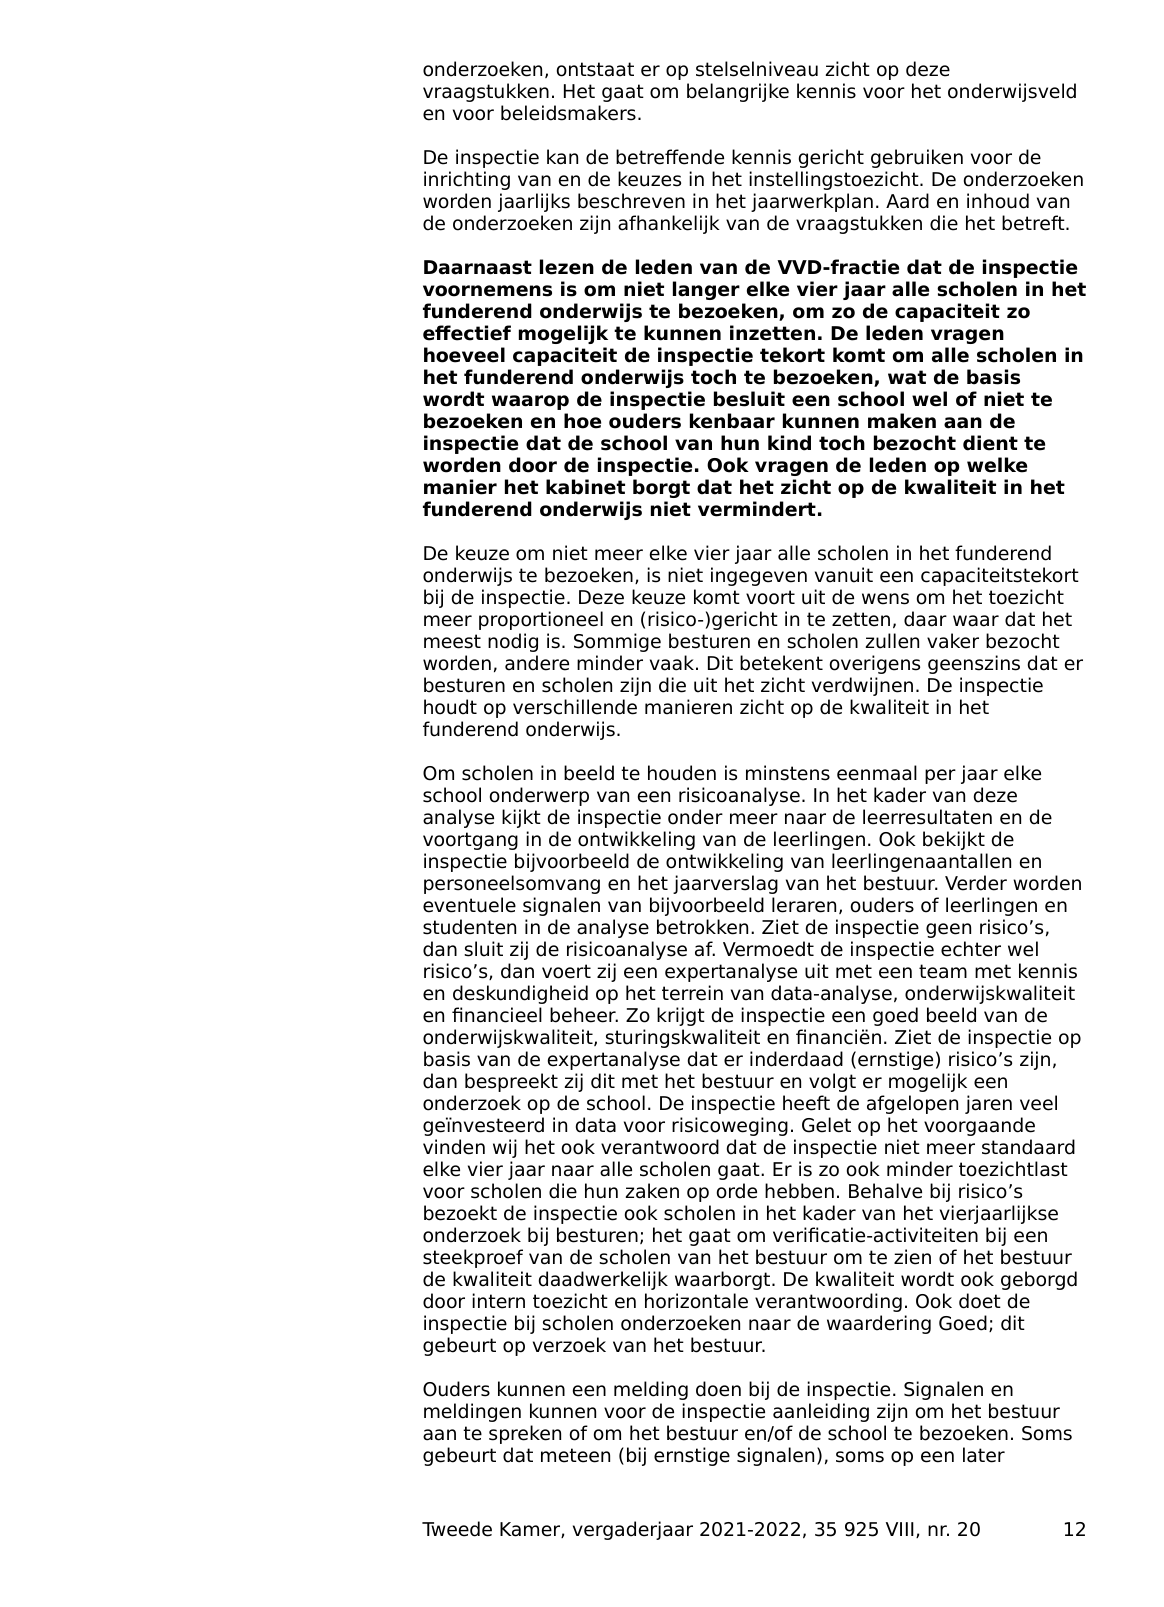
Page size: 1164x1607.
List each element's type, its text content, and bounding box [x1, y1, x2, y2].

text onderzoeken, ontstaat er op stelselniveau zicht op deze vraagstukken. Het gaat om belangrijke kennis voor het onderwijsveld en voor beleidsmakers. [422, 59, 1087, 125]
text De keuze om niet meer elke vier jaar alle scholen in het funderend onderwijs te bezoeken, is niet ingegeven vanuit een capaciteitstekort bij de inspectie. Deze keuze komt voort uit de wens om het toezicht meer proportioneel en (risico-)gericht in te zetten, daar waar dat het meest nodig is. Sommige besturen en scholen zullen vaker bezocht worden, andere minder vaak. Dit betekent overigens geenszins dat er besturen en scholen zijn die uit het zicht verdwijnen. De inspectie houdt op verschillende manieren zicht op de kwaliteit in het funderend onderwijs. [422, 543, 1087, 741]
text De inspectie kan de betreffende kennis gericht gebruiken voor de inrichting van en de keuzes in het instellingstoezicht. De onderzoeken worden jaarlijks beschreven in het jaarwerkplan. Aard en inhoud van de onderzoeken zijn afhankelijk van de vraagstukken die het betreft. [422, 147, 1087, 235]
text Ouders kunnen een melding doen bij de inspectie. Signalen en meldingen kunnen voor de inspectie aanleiding zijn om het bestuur aan te spreken of om het bestuur en/of de school te bezoeken. Soms gebeurt dat meteen (bij ernstige signalen), soms op een later [422, 1379, 1087, 1467]
text Daarnaast lezen de leden van de VVD-fractie dat de inspectie voornemens is om niet langer elke vier jaar alle scholen in het funderend onderwijs te bezoeken, om zo de capaciteit zo effectief mogelijk te kunnen inzetten. De leden vragen hoeveel capaciteit de inspectie tekort komt om alle scholen in het funderend onderwijs toch te bezoeken, wat de basis wordt waarop de inspectie besluit een school wel of niet te bezoeken en hoe ouders kenbaar kunnen maken aan de inspectie dat de school van hun kind toch bezocht dient te worden door de inspectie. Ook vragen de leden op welke manier het kabinet borgt dat het zicht op de kwaliteit in het funderend onderwijs niet vermindert. [422, 257, 1087, 521]
text Om scholen in beeld te houden is minstens eenmaal per jaar elke school onderwerp van een risicoanalyse. In het kader van deze analyse kijkt de inspectie onder meer naar de leerresultaten en de voortgang in de ontwikkeling van de leerlingen. Ook bekijkt de inspectie bijvoorbeeld de ontwikkeling van leerlingenaantallen en personeelsomvang en het jaarverslag van het bestuur. Verder worden eventuele signalen van bijvoorbeeld leraren, ouders of leerlingen en studenten in de analyse betrokken. Ziet de inspectie geen risico’s, dan sluit zij de risicoanalyse af. Vermoedt de inspectie echter wel risico’s, dan voert zij een expertanalyse uit met een team met kennis en deskundigheid op het terrein van data-analyse, onderwijskwaliteit en financieel beheer. Zo krijgt de inspectie een goed beeld van de onderwijskwaliteit, sturingskwaliteit en financiën. Ziet de inspectie op basis van de expertanalyse dat er inderdaad (ernstige) risico’s zijn, dan bespreekt zij dit met het bestuur en volgt er mogelijk een onderzoek op de school. De inspectie heeft de afgelopen jaren veel geïnvesteerd in data voor risicoweging. Gelet op het voorgaande vinden wij het ook verantwoord dat de inspectie niet meer standaard elke vier jaar naar alle scholen gaat. Er is zo ook minder toezichtlast voor scholen die hun zaken op orde hebben. Behalve bij risico’s bezoekt de inspectie ook scholen in het kader van het vierjaarlijkse onderzoek bij besturen; het gaat om verificatie-activiteiten bij een steekproef van de scholen van het bestuur om te zien of het bestuur de kwaliteit daadwerkelijk waarborgt. De kwaliteit wordt ook geborgd door intern toezicht en horizontale verantwoording. Ook doet de inspectie bij scholen onderzoeken naar de waardering Goed; dit gebeurt op verzoek van het bestuur. [422, 763, 1087, 1357]
